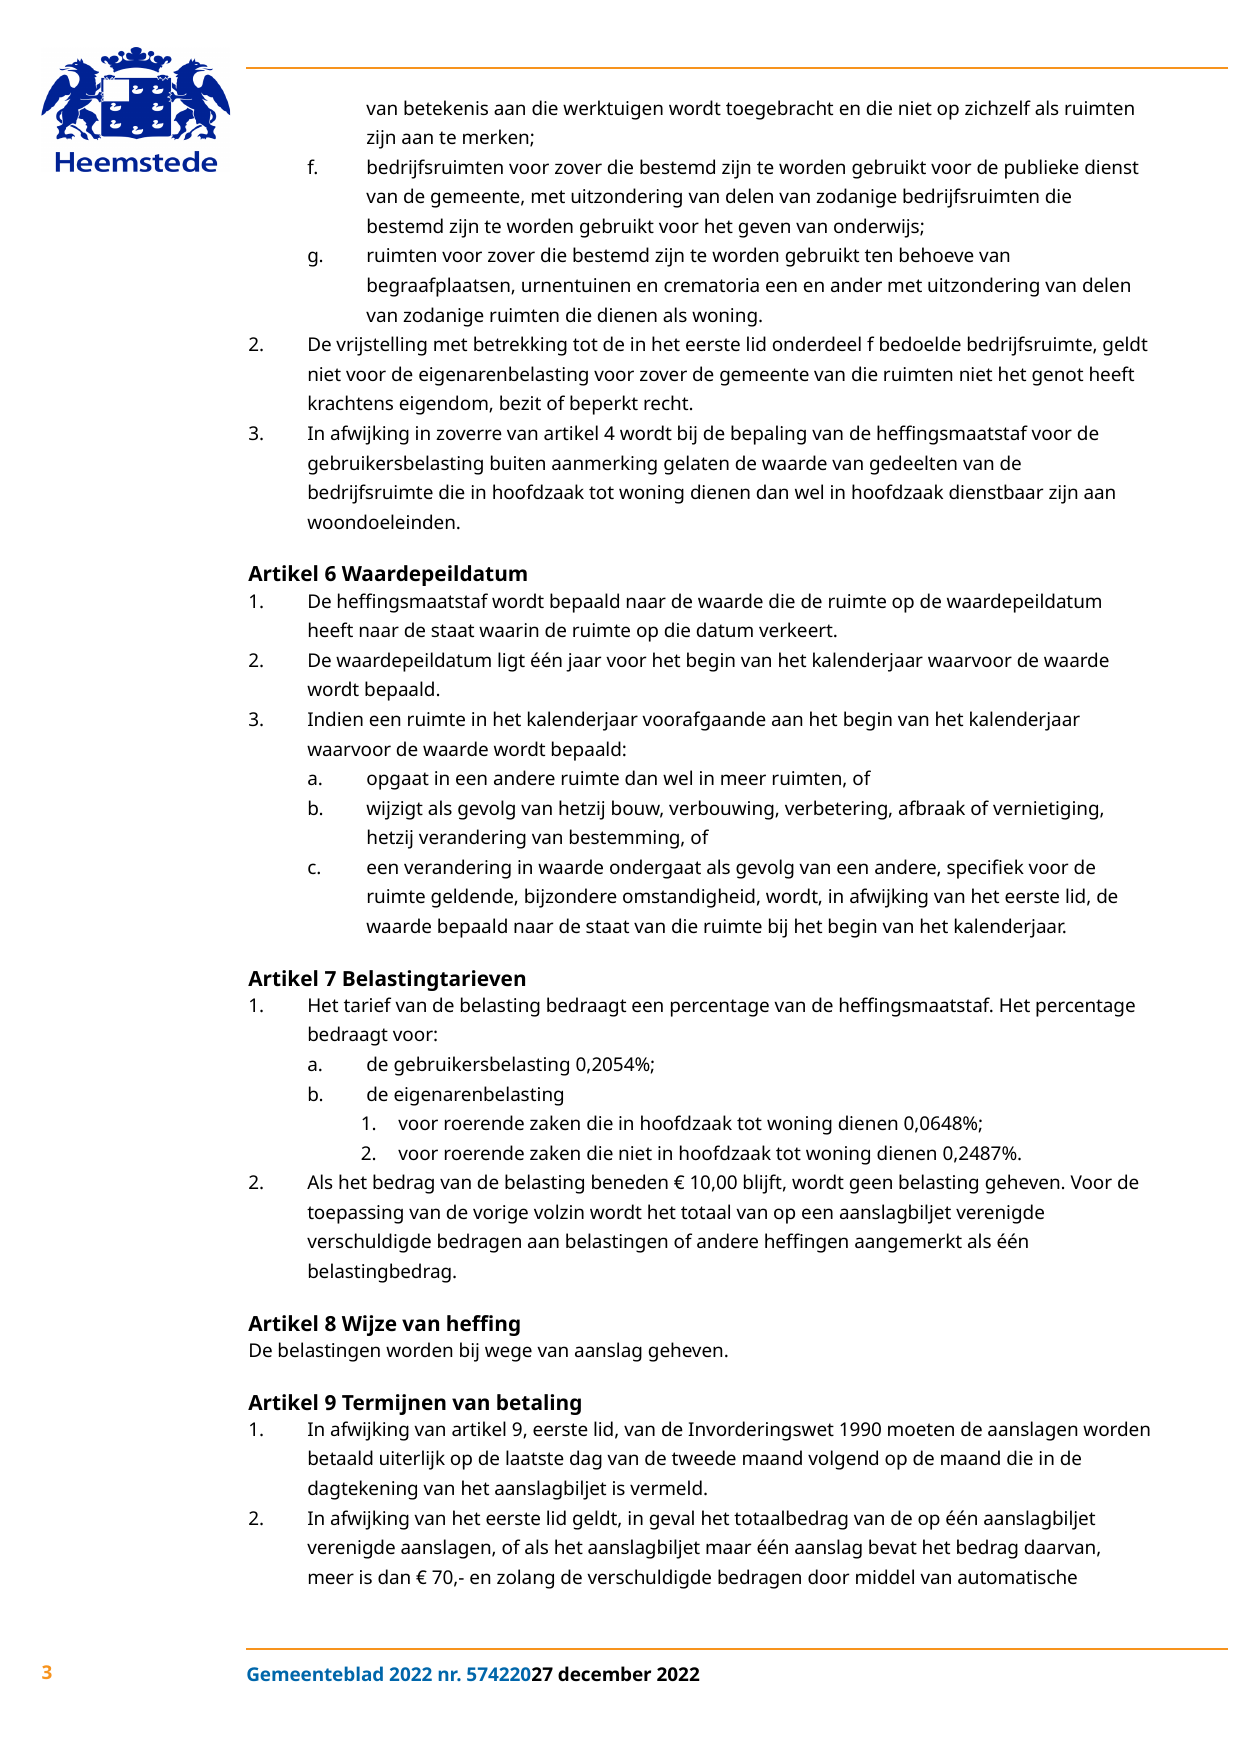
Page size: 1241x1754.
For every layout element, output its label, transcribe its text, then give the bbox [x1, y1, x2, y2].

list opgaat in een andere ruimte dan wel in meer ruimten, of [307, 765, 1152, 791]
text De belastingen worden bij wege van aanslag geheven. [248, 1337, 1152, 1363]
picture [41, 47, 231, 172]
list ruimten voor zover die bestemd zijn te worden gebruikt ten behoeve van begraafplaatsen, urnentuinen en crematoria een en ander met uitzondering van delen van zodanige ruimten die dienen als woning. [307, 243, 1152, 328]
list de eigenarenbelasting [307, 1081, 1152, 1107]
text Artikel 7 Belastingtarieven [248, 964, 1152, 992]
list een verandering in waarde ondergaat als gevolg van een andere, specifiek voor de ruimte geldende, bijzondere omstandigheid, wordt, in afwijking van het eerste lid, de waarde bepaald naar de staat van die ruimte bij het begin van het kalenderjaar. [307, 854, 1152, 939]
text Artikel 8 Wijze van heffing [248, 1309, 1152, 1337]
text Artikel 9 Termijnen van betaling [248, 1388, 1152, 1416]
list De waardepeildatum ligt één jaar voor het begin van het kalenderjaar waarvoor de waarde wordt bepaald. [248, 647, 1152, 702]
list Het tarief van de belasting bedraagt een percentage van de heffingsmaatstaf. Het percentage bedraagt voor: [248, 992, 1152, 1047]
list de gebruikersbelasting 0,2054%; [307, 1051, 1152, 1077]
list In afwijking van het eerste lid geldt, in geval het totaalbedrag van de op één aanslagbiljet verenigde aanslagen, of als het aanslagbiljet maar één aanslag bevat het bedrag daarvan, meer is dan € 70,- en zolang de verschuldigde bedragen door middel van automatische [248, 1505, 1152, 1590]
list De vrijstelling met betrekking tot de in het eerste lid onderdeel f bedoelde bedrijfsruimte, geldt niet voor de eigenarenbelasting voor zover de gemeente van die ruimten niet het genot heeft krachtens eigendom, bezit of beperkt recht. [248, 331, 1152, 416]
text Artikel 6 Waardepeildatum [248, 559, 1152, 588]
list Indien een ruimte in het kalenderjaar voorafgaande aan het begin van het kalenderjaar waarvoor de waarde wordt bepaald: [248, 706, 1152, 761]
list De heffingsmaatstaf wordt bepaald naar de waarde die de ruimte op de waardepeildatum heeft naar de staat waarin de ruimte op die datum verkeert. [248, 588, 1152, 643]
list voor roerende zaken die in hoofdzaak tot woning dienen 0,0648%; [361, 1110, 1152, 1136]
list voor roerende zaken die niet in hoofdzaak tot woning dienen 0,2487%. [361, 1140, 1152, 1166]
list van betekenis aan die werktuigen wordt toegebracht en die niet op zichzelf als ruimten zijn aan te merken; [307, 95, 1152, 150]
list Als het bedrag van de belasting beneden € 10,00 blijft, wordt geen belasting geheven. Voor de toepassing van de vorige volzin wordt het totaal van op een aanslagbiljet verenigde verschuldigde bedragen aan belastingen of andere heffingen aangemerkt als één belastingbedrag. [248, 1169, 1152, 1284]
list wijzigt als gevolg van hetzij bouw, verbouwing, verbetering, afbraak of vernietiging, hetzij verandering van bestemming, of [307, 795, 1152, 850]
list In afwijking in zoverre van artikel 4 wordt bij de bepaling van de heffingsmaatstaf voor de gebruikersbelasting buiten aanmerking gelaten de waarde van gedeelten van de bedrijfsruimte die in hoofdzaak tot woning dienen dan wel in hoofdzaak dienstbaar zijn aan woondoeleinden. [248, 420, 1152, 535]
list In afwijking van artikel 9, eerste lid, van de Invorderingswet 1990 moeten de aanslagen worden betaald uiterlijk op de laatste dag van de tweede maand volgend op de maand die in de dagtekening van het aanslagbiljet is vermeld. [248, 1416, 1152, 1501]
list bedrijfsruimten voor zover die bestemd zijn te worden gebruikt voor de publieke dienst van de gemeente, met uitzondering van delen van zodanige bedrijfsruimten die bestemd zijn te worden gebruikt voor het geven van onderwijs; [307, 154, 1152, 239]
